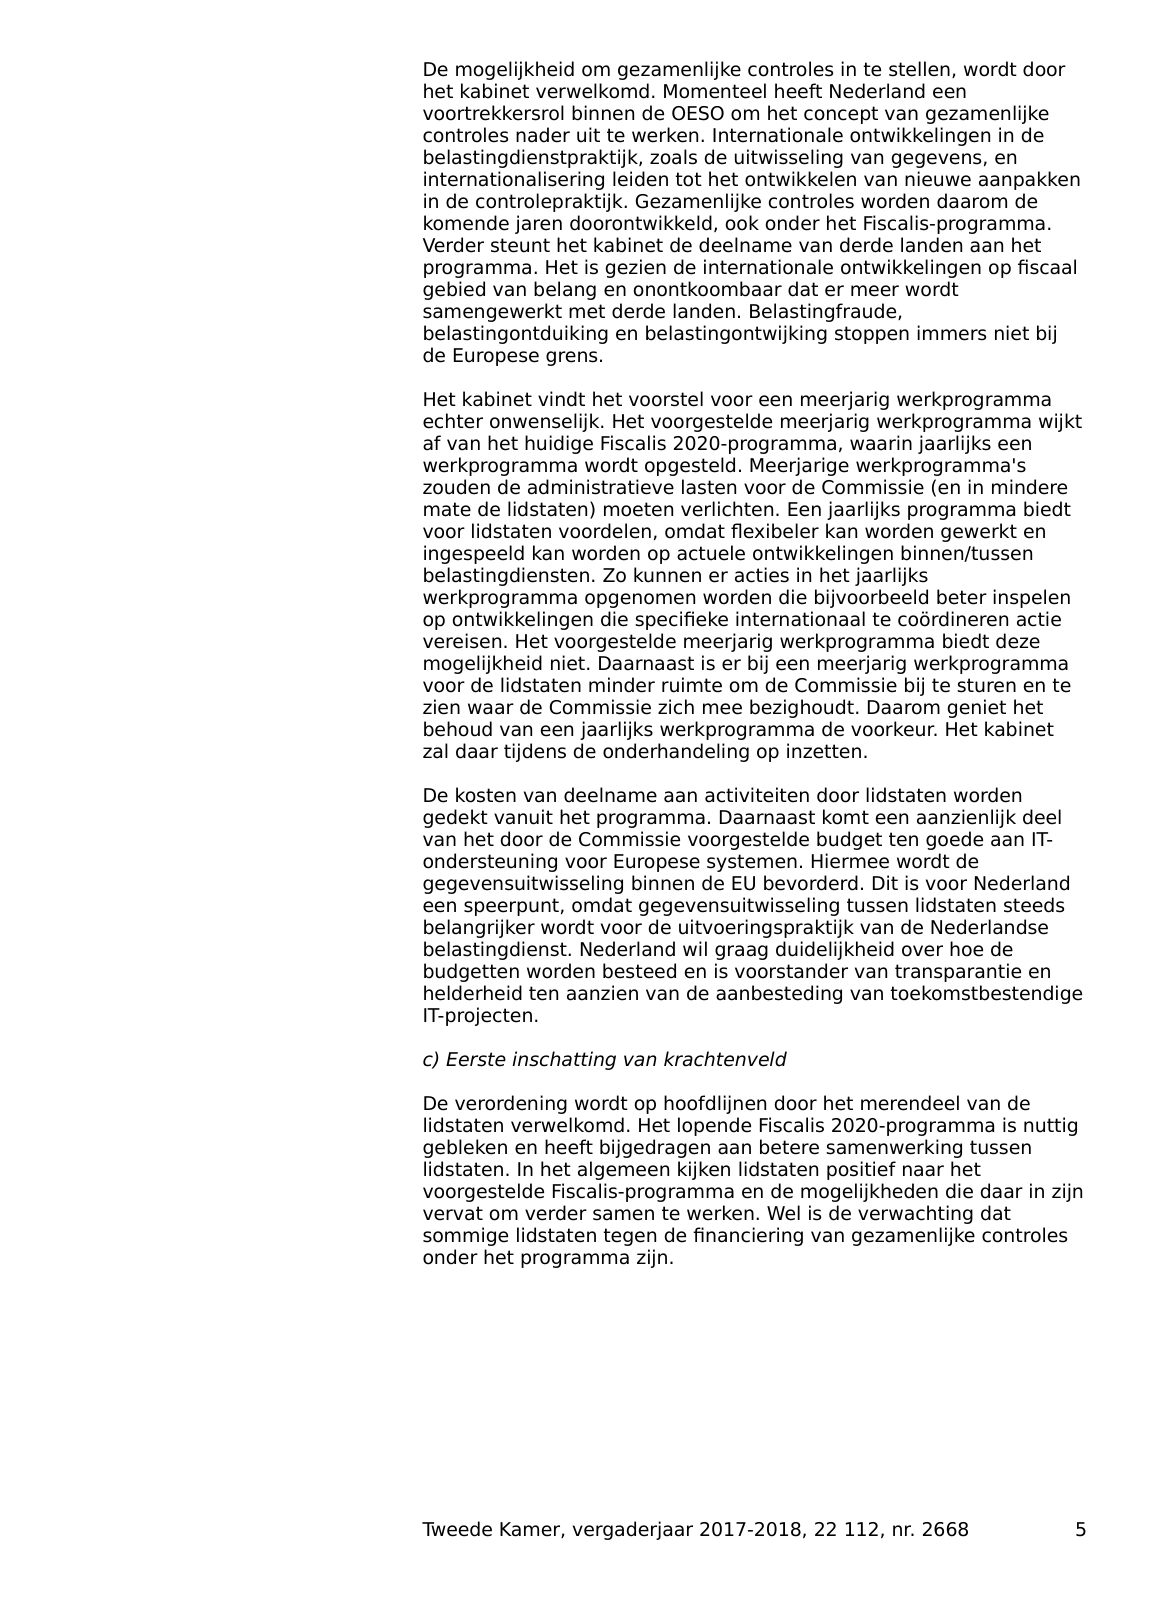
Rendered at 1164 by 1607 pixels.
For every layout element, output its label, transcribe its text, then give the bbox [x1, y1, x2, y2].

text De mogelijkheid om gezamenlijke controles in te stellen, wordt door het kabinet verwelkomd. Momenteel heeft Nederland een voortrekkersrol binnen de OESO om het concept van gezamenlijke controles nader uit te werken. Internationale ontwikkelingen in de belastingdienstpraktijk, zoals de uitwisseling van gegevens, en internationalisering leiden tot het ontwikkelen van nieuwe aanpakken in de controlepraktijk. Gezamenlijke controles worden daarom de komende jaren doorontwikkeld, ook onder het Fiscalis-programma. Verder steunt het kabinet de deelname van derde landen aan het programma. Het is gezien de internationale ontwikkelingen op fiscaal gebied van belang en onontkoombaar dat er meer wordt samengewerkt met derde landen. Belastingfraude, belastingontduiking en belastingontwijking stoppen immers niet bij de Europese grens. [422, 59, 1087, 367]
text De verordening wordt op hoofdlijnen door het merendeel van de lidstaten verwelkomd. Het lopende Fiscalis 2020-programma is nuttig gebleken en heeft bijgedragen aan betere samenwerking tussen lidstaten. In het algemeen kijken lidstaten positief naar het voorgestelde Fiscalis-programma en de mogelijkheden die daar in zijn vervat om verder samen te werken. Wel is de verwachting dat sommige lidstaten tegen de financiering van gezamenlijke controles onder het programma zijn. [422, 1093, 1087, 1269]
subtitle c) Eerste inschatting van krachtenveld [422, 1049, 1087, 1071]
text De kosten van deelname aan activiteiten door lidstaten worden gedekt vanuit het programma. Daarnaast komt een aanzienlijk deel van het door de Commissie voorgestelde budget ten goede aan IT-ondersteuning voor Europese systemen. Hiermee wordt de gegevensuitwisseling binnen de EU bevorderd. Dit is voor Nederland een speerpunt, omdat gegevensuitwisseling tussen lidstaten steeds belangrijker wordt voor de uitvoeringspraktijk van de Nederlandse belastingdienst. Nederland wil graag duidelijkheid over hoe de budgetten worden besteed en is voorstander van transparantie en helderheid ten aanzien van de aanbesteding van toekomstbestendige IT-projecten. [422, 785, 1087, 1027]
text Het kabinet vindt het voorstel voor een meerjarig werkprogramma echter onwenselijk. Het voorgestelde meerjarig werkprogramma wijkt af van het huidige Fiscalis 2020-programma, waarin jaarlijks een werkprogramma wordt opgesteld. Meerjarige werkprogramma's zouden de administratieve lasten voor de Commissie (en in mindere mate de lidstaten) moeten verlichten. Een jaarlijks programma biedt voor lidstaten voordelen, omdat flexibeler kan worden gewerkt en ingespeeld kan worden op actuele ontwikkelingen binnen/tussen belastingdiensten. Zo kunnen er acties in het jaarlijks werkprogramma opgenomen worden die bijvoorbeeld beter inspelen op ontwikkelingen die specifieke internationaal te coördineren actie vereisen. Het voorgestelde meerjarig werkprogramma biedt deze mogelijkheid niet. Daarnaast is er bij een meerjarig werkprogramma voor de lidstaten minder ruimte om de Commissie bij te sturen en te zien waar de Commissie zich mee bezighoudt. Daarom geniet het behoud van een jaarlijks werkprogramma de voorkeur. Het kabinet zal daar tijdens de onderhandeling op inzetten. [422, 389, 1087, 763]
